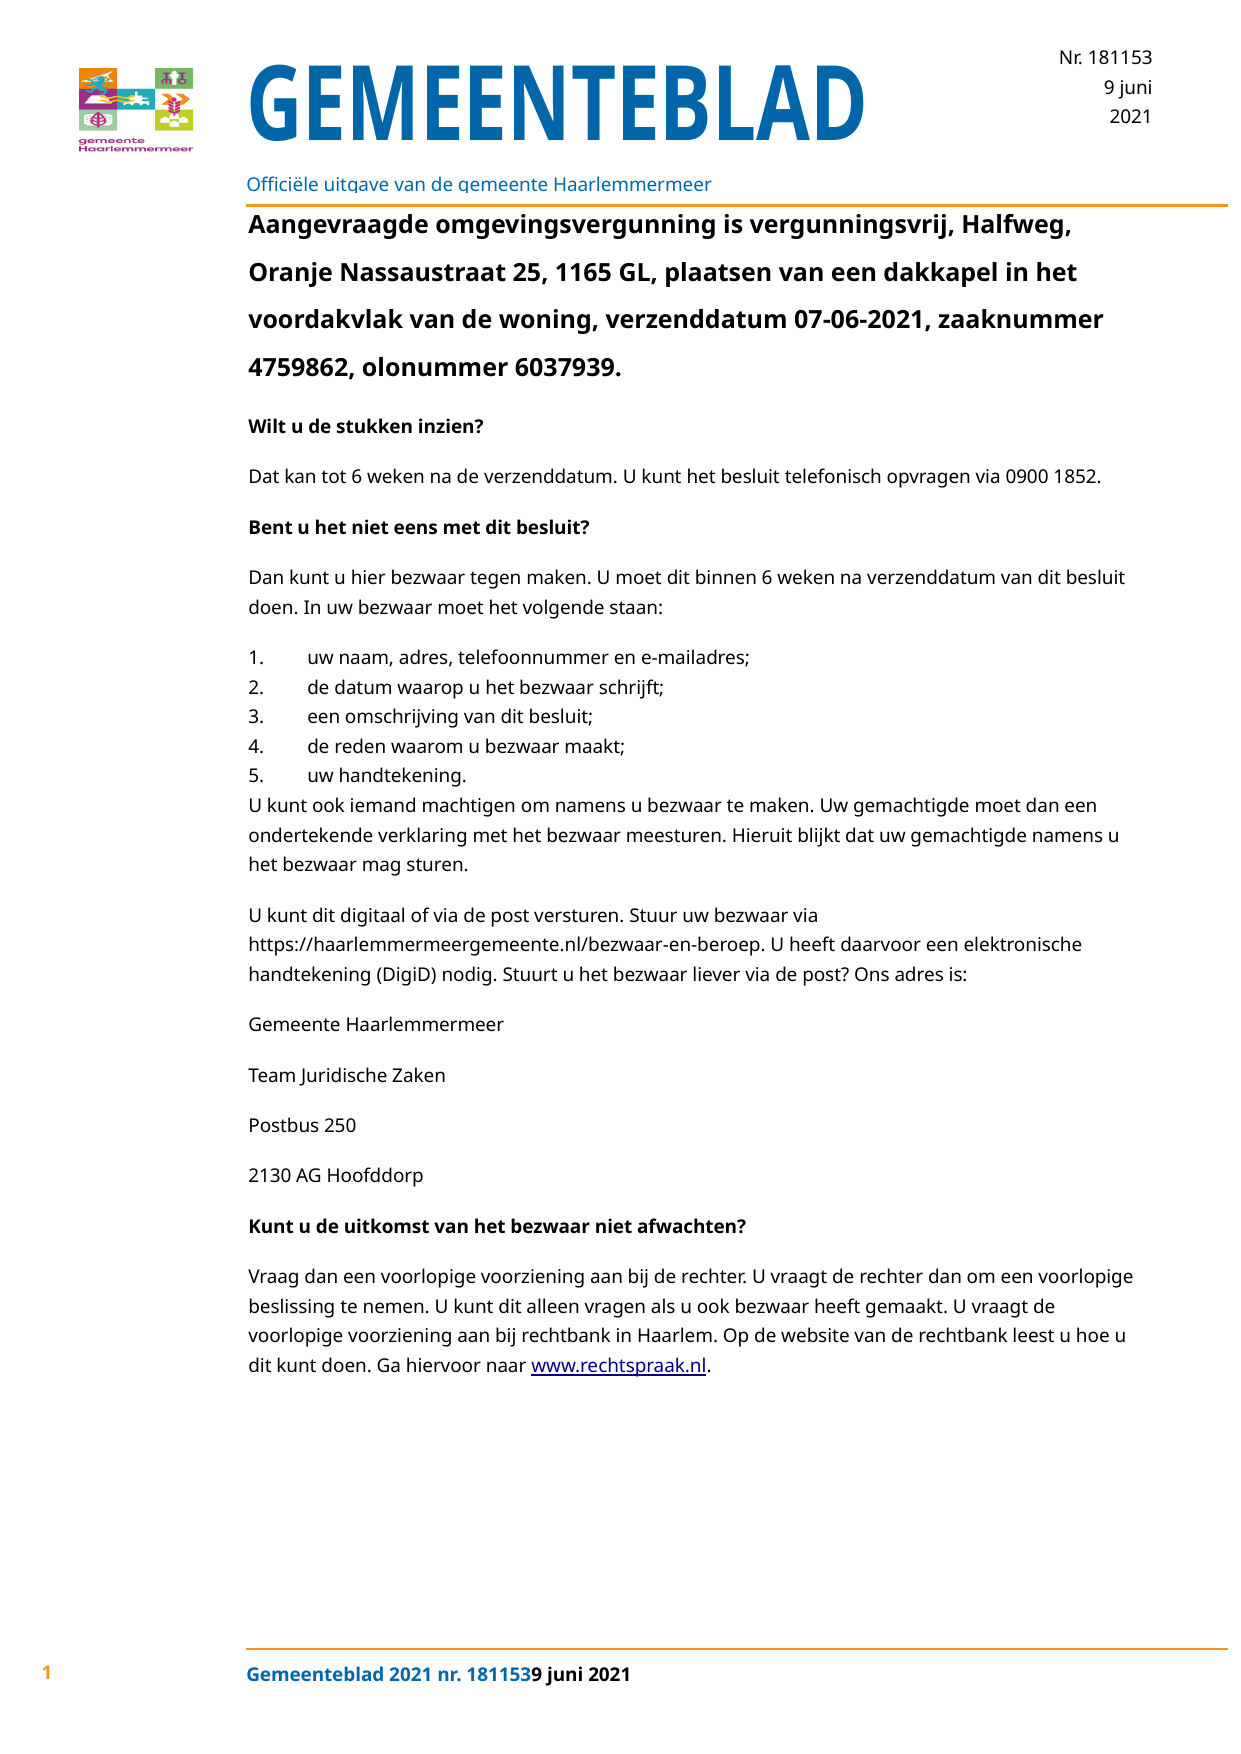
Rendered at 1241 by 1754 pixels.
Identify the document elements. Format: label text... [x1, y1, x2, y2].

text Bent u het niet eens met dit besluit? [248, 514, 1152, 540]
list de reden waarom u bezwaar maakt; [248, 733, 1152, 759]
text Dan kunt u hier bezwaar tegen maken. U moet dit binnen 6 weken na verzenddatum van dit besluit doen. In uw bezwaar moet het volgende staan: [248, 564, 1152, 620]
text Postbus 250 [248, 1112, 1152, 1138]
text Dat kan tot 6 weken na de verzenddatum. U kunt het besluit telefonisch opvragen via 0900 1852. [248, 463, 1152, 489]
list uw naam, adres, telefoonnummer en e-mailadres; [248, 644, 1152, 670]
text Wilt u de stukken inzien? [248, 413, 1152, 439]
picture [41, 47, 231, 172]
text Kunt u de uitkomst van het bezwaar niet afwachten? [248, 1213, 1152, 1239]
text Team Juridische Zaken [248, 1062, 1152, 1088]
text Gemeente Haarlemmermeer [248, 1011, 1152, 1037]
list de datum waarop u het bezwaar schrijft; [248, 674, 1152, 700]
list een omschrijving van dit besluit; [248, 703, 1152, 729]
text Aangevraagde omgevingsvergunning is vergunningsvrij, Halfweg, Oranje Nassaustraat 25, 1165 GL, plaatsen van een dakkapel in het voordakvlak van de woning, verzenddatum 07-06-2021, zaaknummer 4759862, olonummer 6037939. [248, 207, 1152, 384]
text 2130 AG Hoofddorp [248, 1163, 1152, 1188]
list uw handtekening. [248, 763, 1152, 788]
text U kunt ook iemand machtigen om namens u bezwaar te maken. Uw gemachtigde moet dan een ondertekende verklaring met het bezwaar meesturen. Hieruit blijkt dat uw gemachtigde namens u het bezwaar mag sturen. [248, 792, 1152, 877]
text U kunt dit digitaal of via de post versturen. Stuur uw bezwaar via https://haarlemmermeergemeente.nl/bezwaar-en-beroep. U heeft daarvoor een elektronische handtekening (DigiD) nodig. Stuurt u het bezwaar liever via de post? Ons adres is: [248, 902, 1152, 987]
text Vraag dan een voorlopige voorziening aan bij de rechter. U vraagt de rechter dan om een voorlopige beslissing te nemen. U kunt dit alleen vragen als u ook bezwaar heeft gemaakt. U vraagt de voorlopige voorziening aan bij rechtbank in Haarlem. Op de website van de rechtbank leest u hoe u dit kunt doen. Ga hiervoor naar www.rechtspraak.nl. [248, 1263, 1152, 1378]
